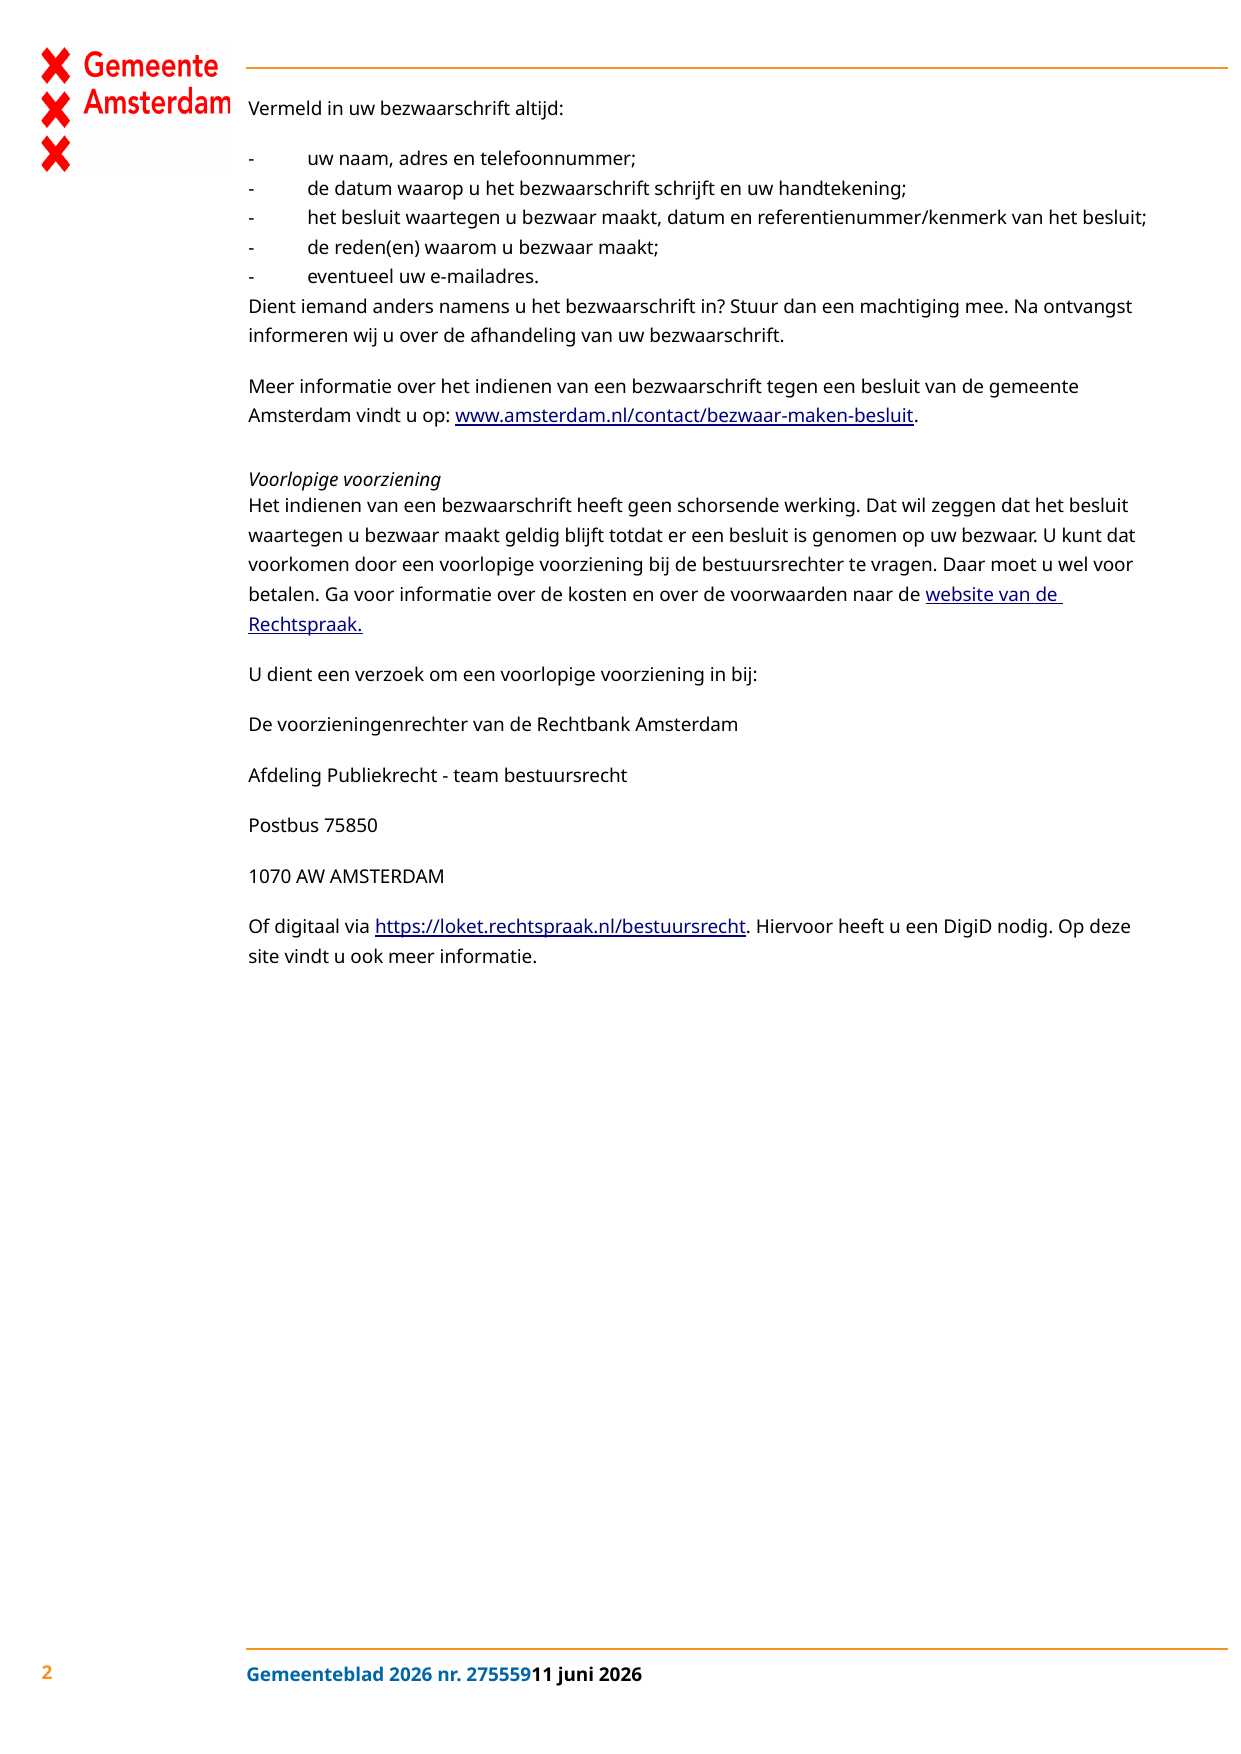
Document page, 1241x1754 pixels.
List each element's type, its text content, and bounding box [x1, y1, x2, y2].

text Afdeling Publiekrecht - team bestuursrecht [248, 762, 1152, 788]
list het besluit waartegen u bezwaar maakt, datum en referentienummer/kenmerk van het besluit; [248, 204, 1152, 230]
text Of digitaal via https://loket.rechtspraak.nl/bestuursrecht. Hiervoor heeft u een DigiD nodig. Op deze site vindt u ook meer informatie. [248, 913, 1152, 968]
text Het indienen van een bezwaarschrift heeft geen schorsende werking. Dat wil zeggen dat het besluit waartegen u bezwaar maakt geldig blijft totdat er een besluit is genomen op uw bezwaar. U kunt dat voorkomen door een voorlopige voorziening bij de bestuursrechter te vragen. Daar moet u wel voor betalen. Ga voor informatie over de kosten en over de voorwaarden naar de website van de Rechtspraak. [248, 492, 1152, 636]
list de reden(en) waarom u bezwaar maakt; [248, 234, 1152, 260]
text Meer informatie over het indienen van een bezwaarschrift tegen een besluit van de gemeente Amsterdam vindt u op: www.amsterdam.nl/contact/bezwaar-maken-besluit. [248, 373, 1152, 428]
text U dient een verzoek om een voorlopige voorziening in bij: [248, 661, 1152, 687]
text Dient iemand anders namens u het bezwaarschrift in? Stuur dan een machtiging mee. Na ontvangst informeren wij u over de afhandeling van uw bezwaarschrift. [248, 293, 1152, 348]
text Postbus 75850 [248, 812, 1152, 838]
picture [41, 47, 231, 172]
text De voorzieningenrechter van de Rechtbank Amsterdam [248, 712, 1152, 737]
list eventueel uw e-mailadres. [248, 263, 1152, 289]
text Vermeld in uw bezwaarschrift altijd: [248, 95, 1152, 121]
text Voorlopige voorziening [248, 467, 1152, 492]
list uw naam, adres en telefoonnummer; [248, 145, 1152, 171]
text 1070 AW AMSTERDAM [248, 863, 1152, 888]
list de datum waarop u het bezwaarschrift schrijft en uw handtekening; [248, 175, 1152, 201]
